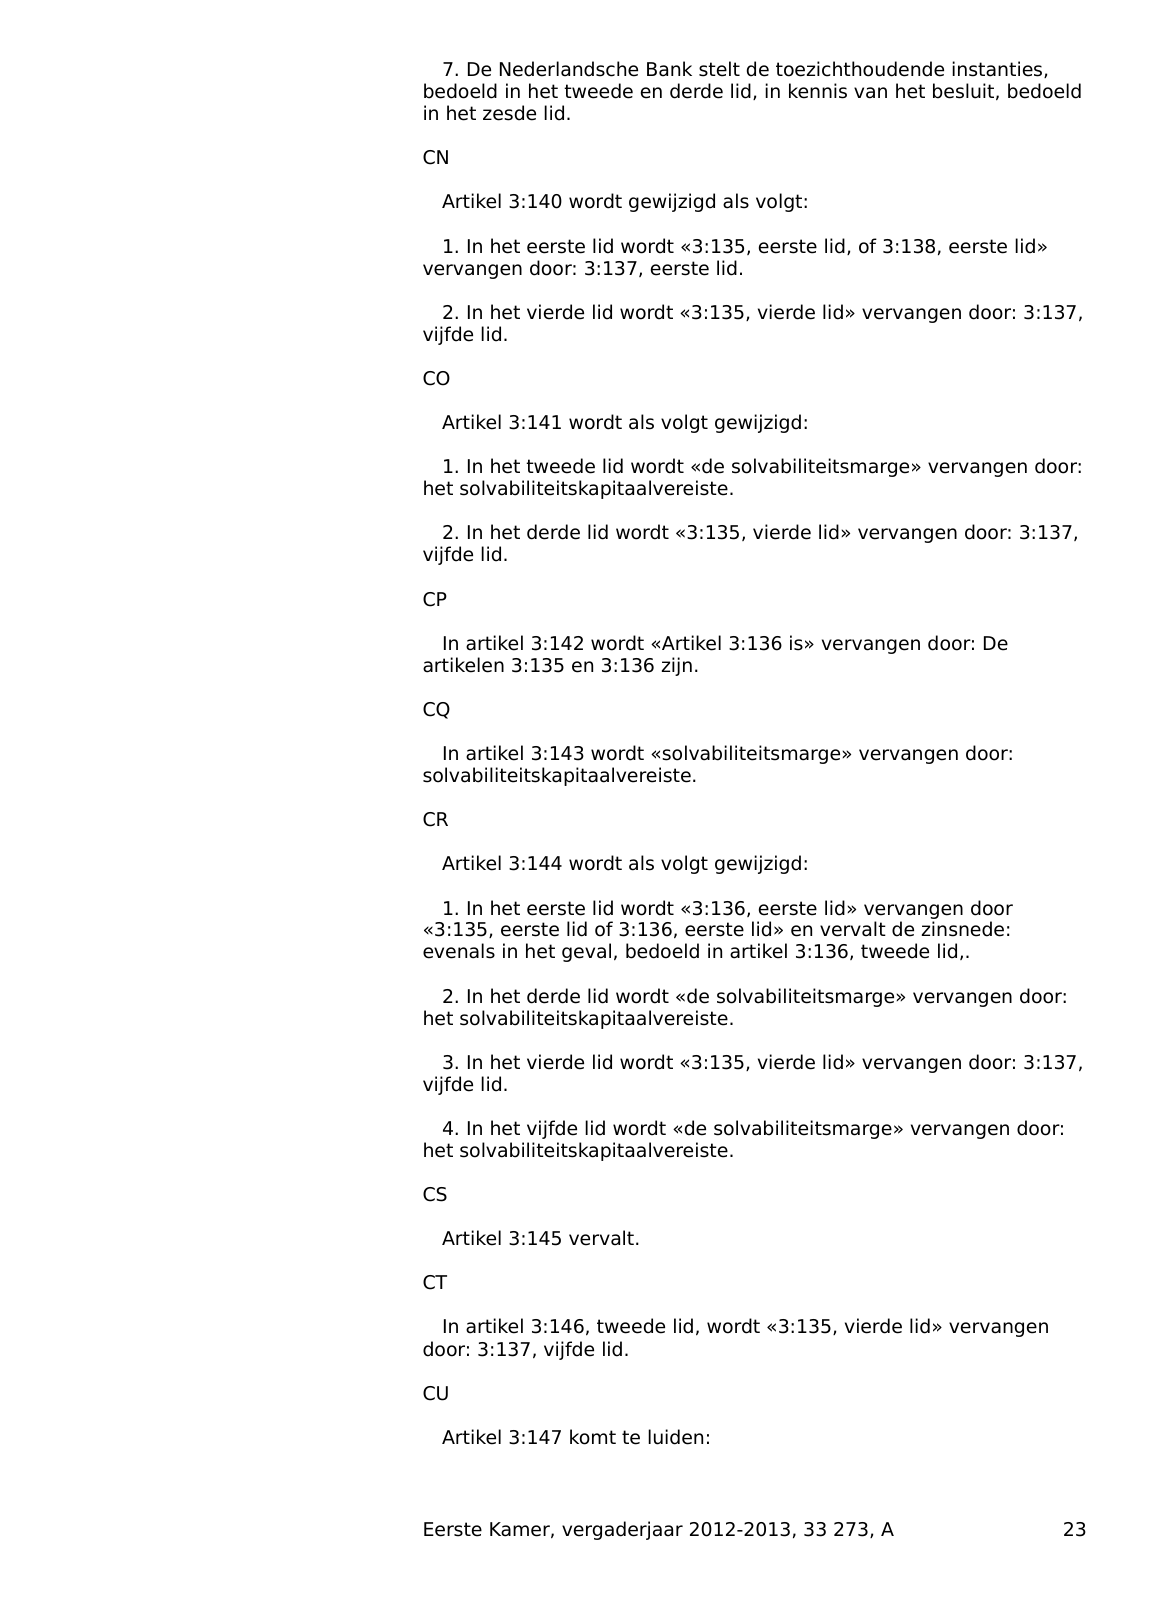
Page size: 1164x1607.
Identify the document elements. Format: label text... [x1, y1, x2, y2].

text CP [422, 588, 1087, 610]
text Artikel 3:141 wordt als volgt gewijzigd: [422, 412, 1087, 434]
text 1. In het tweede lid wordt «de solvabiliteitsmarge» vervangen door: het solvabiliteitskapitaalvereiste. [422, 456, 1087, 500]
text 2. In het derde lid wordt «de solvabiliteitsmarge» vervangen door: het solvabiliteitskapitaalvereiste. [422, 986, 1087, 1029]
text CU [422, 1383, 1087, 1404]
text 4. In het vijfde lid wordt «de solvabiliteitsmarge» vervangen door: het solvabiliteitskapitaalvereiste. [422, 1118, 1087, 1162]
text In artikel 3:143 wordt «solvabiliteitsmarge» vervangen door: solvabiliteitskapitaalvereiste. [422, 743, 1087, 787]
text CN [422, 147, 1087, 169]
text 1. In het eerste lid wordt «3:136, eerste lid» vervangen door «3:135, eerste lid of 3:136, eerste lid» en vervalt de zinsnede: evenals in het geval, bedoeld in artikel 3:136, tweede lid,. [422, 897, 1087, 963]
text Artikel 3:140 wordt gewijzigd als volgt: [422, 191, 1087, 213]
text CO [422, 368, 1087, 390]
text 7. De Nederlandsche Bank stelt de toezichthoudende instanties, bedoeld in het tweede en derde lid, in kennis van het besluit, bedoeld in het zesde lid. [422, 59, 1087, 125]
text CT [422, 1272, 1087, 1294]
text 2. In het vierde lid wordt «3:135, vierde lid» vervangen door: 3:137, vijfde lid. [422, 302, 1087, 346]
text CQ [422, 699, 1087, 721]
text CS [422, 1184, 1087, 1206]
text 1. In het eerste lid wordt «3:135, eerste lid, of 3:138, eerste lid» vervangen door: 3:137, eerste lid. [422, 236, 1087, 279]
text Artikel 3:145 vervalt. [422, 1228, 1087, 1250]
text In artikel 3:146, tweede lid, wordt «3:135, vierde lid» vervangen door: 3:137, vijfde lid. [422, 1316, 1087, 1360]
text Artikel 3:144 wordt als volgt gewijzigd: [422, 853, 1087, 875]
text 3. In het vierde lid wordt «3:135, vierde lid» vervangen door: 3:137, vijfde lid. [422, 1052, 1087, 1096]
text CR [422, 809, 1087, 831]
text 2. In het derde lid wordt «3:135, vierde lid» vervangen door: 3:137, vijfde lid. [422, 522, 1087, 566]
text In artikel 3:142 wordt «Artikel 3:136 is» vervangen door: De artikelen 3:135 en 3:136 zijn. [422, 633, 1087, 677]
text Artikel 3:147 komt te luiden: [422, 1427, 1087, 1449]
